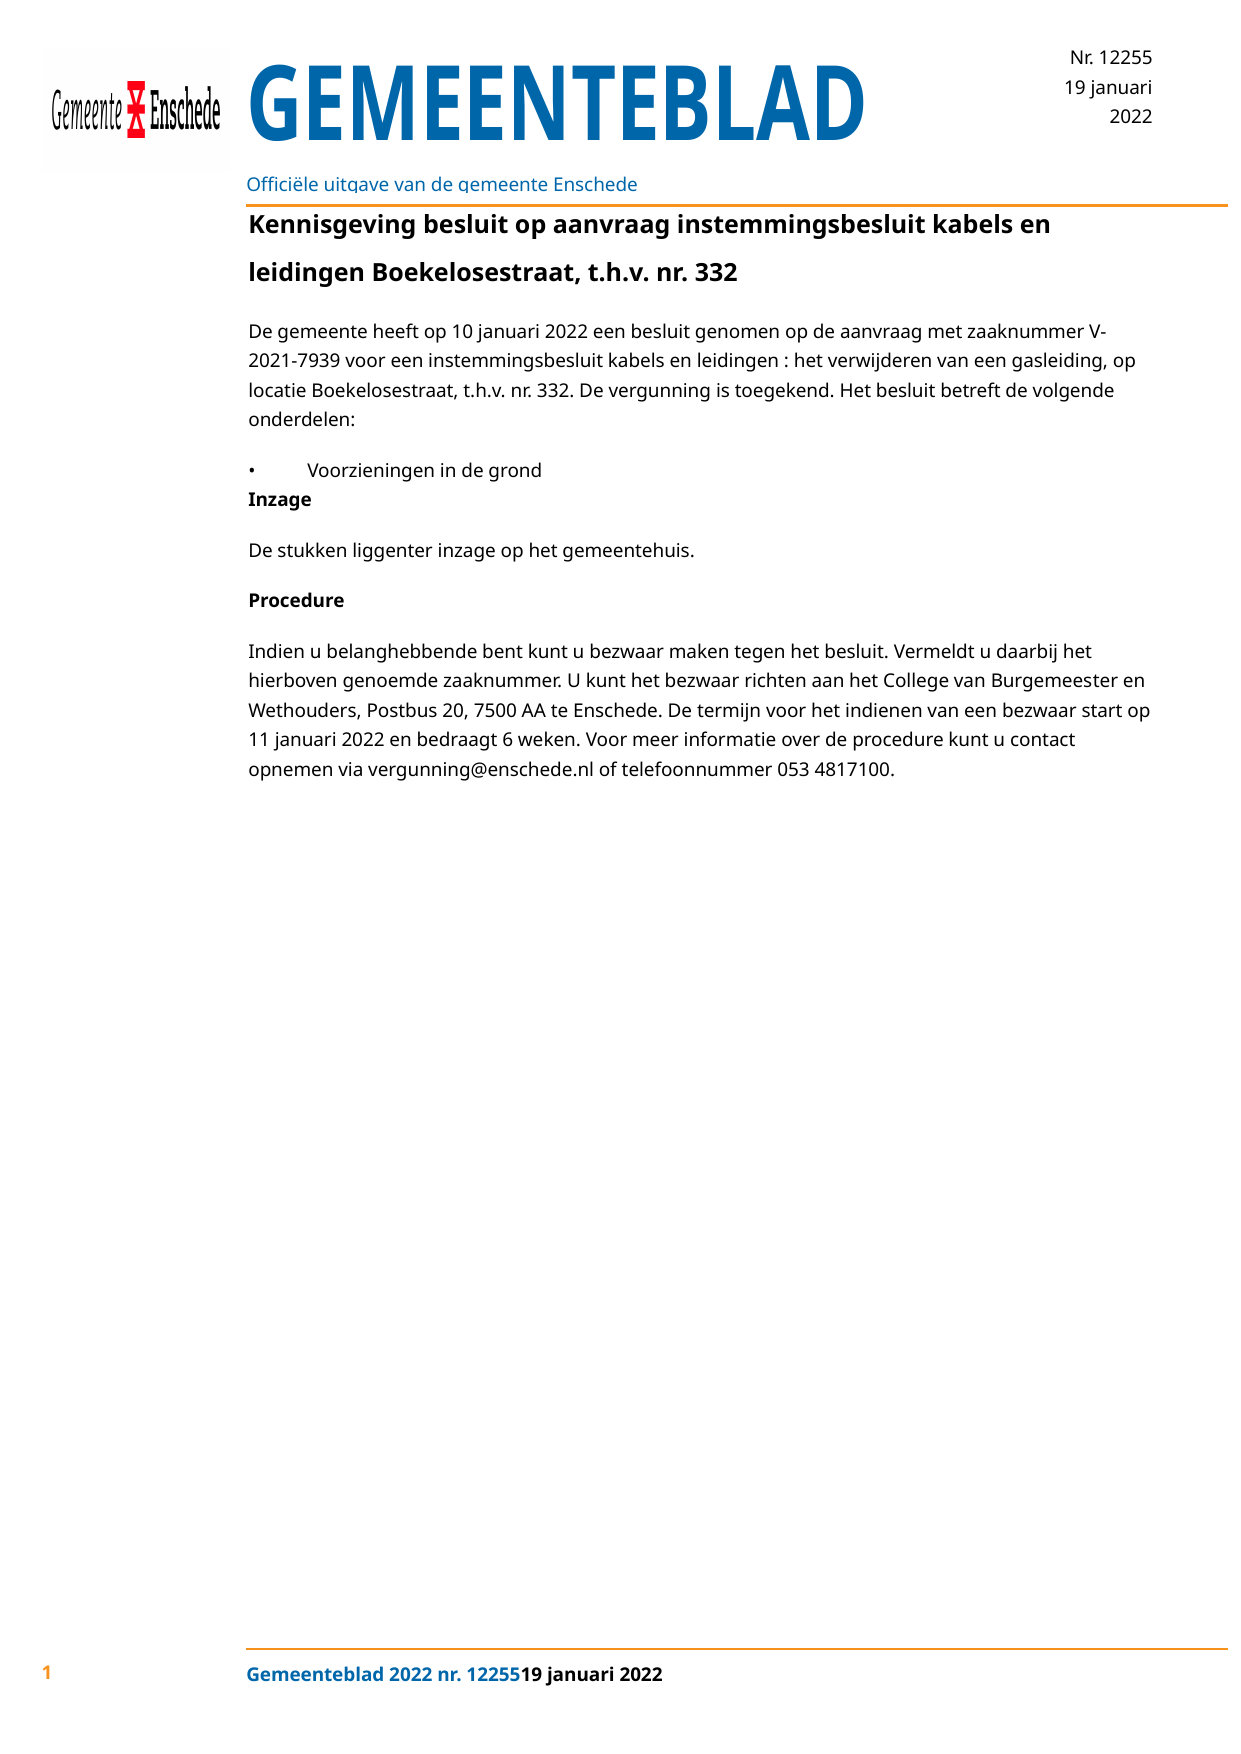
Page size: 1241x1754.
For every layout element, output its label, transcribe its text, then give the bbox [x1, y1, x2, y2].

text Kennisgeving besluit op aanvraag instemmingsbesluit kabels en leidingen Boekelosestraat, t.h.v. nr. 332 [248, 207, 1152, 288]
text Procedure [248, 587, 1152, 613]
text Indien u belanghebbende bent kunt u bezwaar maken tegen het besluit. Vermeldt u daarbij het hierboven genoemde zaaknummer. U kunt het bezwaar richten aan het College van Burgemees­ter en Wethouders, Postbus 20, 7500 AA te Enschede. De termijn voor het indienen van een bezwaar start op 11 januari 2022 en bedraagt 6 weken. Voor meer informatie over de procedure kunt u contact opnemen via vergunning@enschede.nl of telefoonnummer 053 4817100. [248, 638, 1152, 782]
list Voorzieningen in de grond [248, 457, 1152, 483]
text De gemeente heeft op 10 januari 2022 een besluit genomen op de aanvraag met zaaknummer V-2021-7939 voor een instemmingsbesluit kabels en leidingen : het verwijderen van een gasleiding, op locatie Boekelosestraat, t.h.v. nr. 332. De vergunning is toegekend. Het besluit betreft de volgende onderdelen: [248, 318, 1152, 432]
text De stukken liggenter inzage op het gemeentehuis. [248, 537, 1152, 563]
text Inzage [248, 487, 1152, 512]
picture [41, 47, 231, 172]
